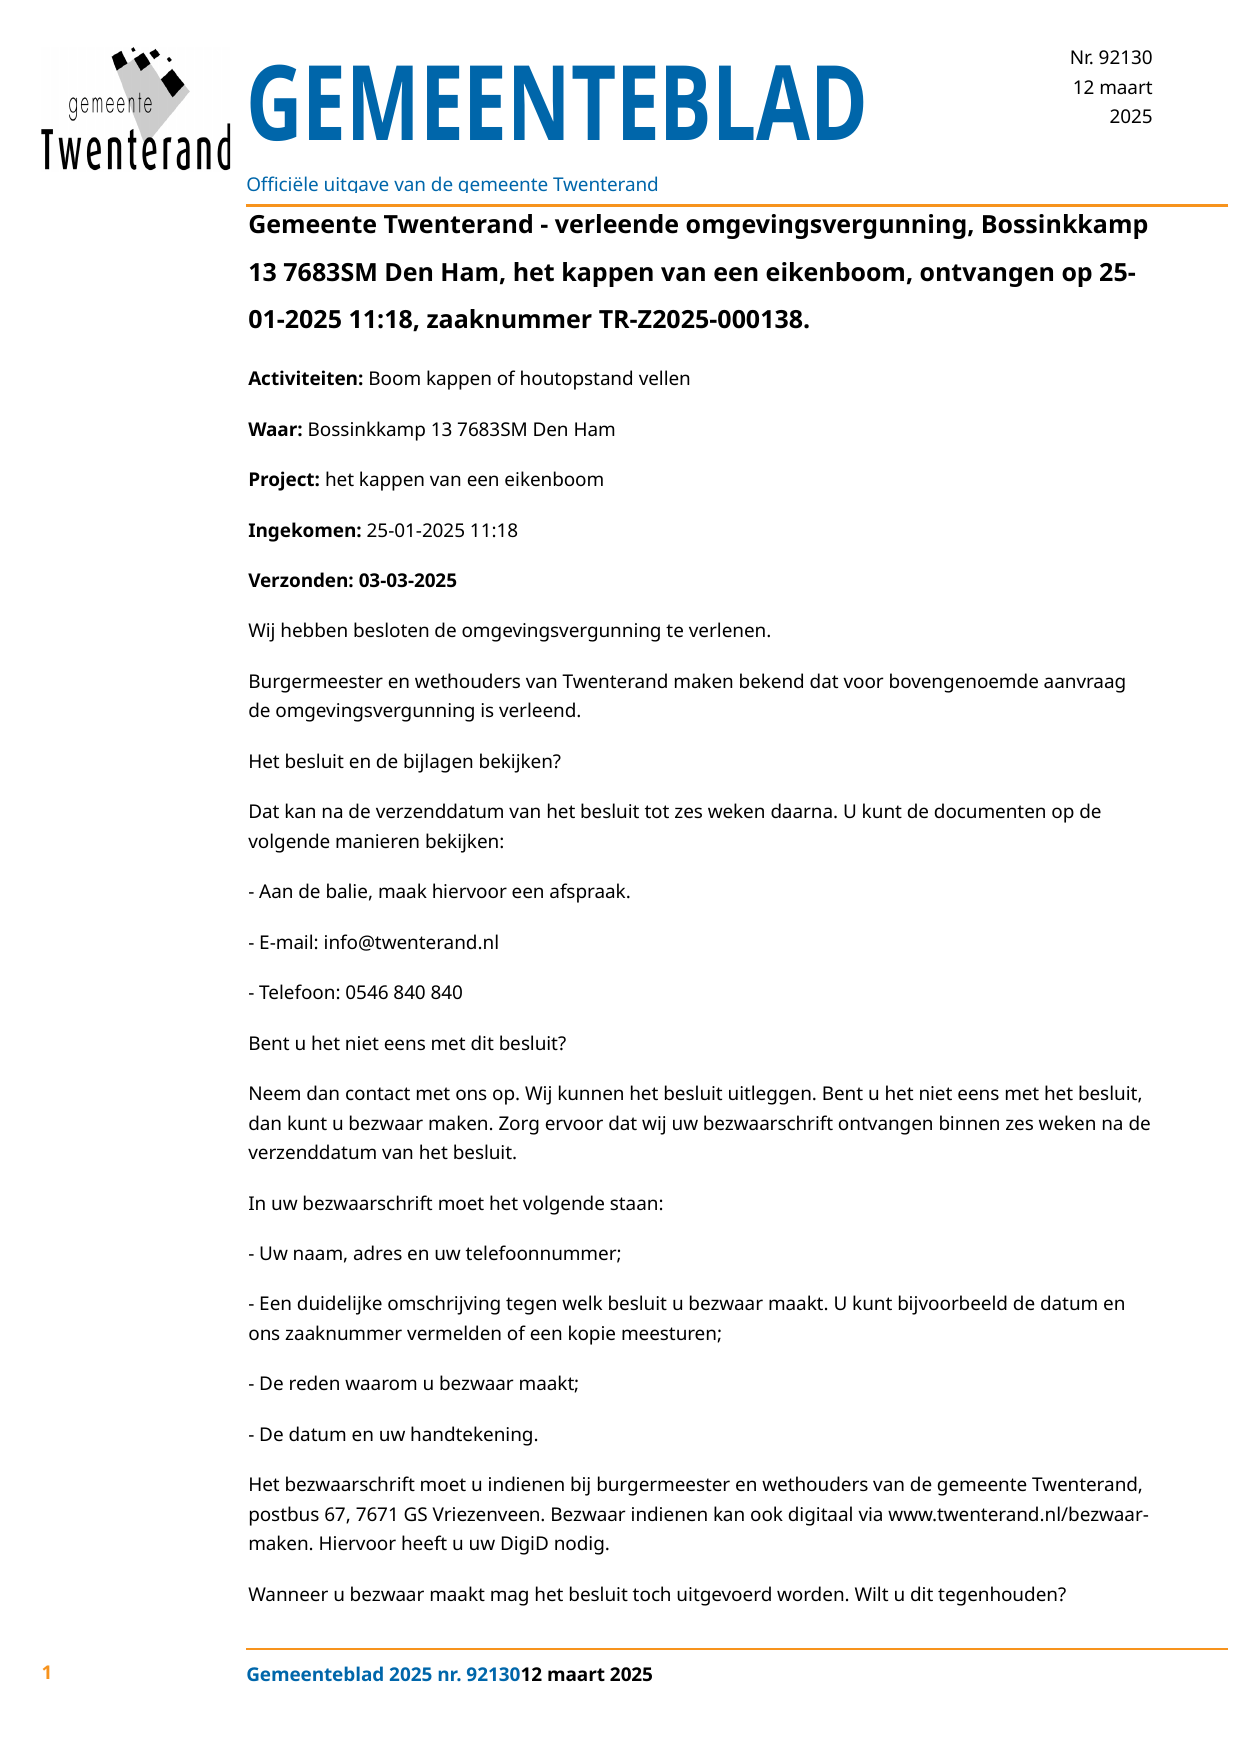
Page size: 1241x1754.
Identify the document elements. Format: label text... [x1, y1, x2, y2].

text Neem dan contact met ons op. Wij kunnen het besluit uitleggen. Bent u het niet eens met het besluit, dan kunt u bezwaar maken. Zorg ervoor dat wij uw bezwaarschrift ontvangen binnen zes weken na de verzenddatum van het besluit. [248, 1080, 1152, 1165]
text Project: het kappen van een eikenboom [248, 466, 1152, 492]
text - Een duidelijke omschrijving tegen welk besluit u bezwaar maakt. U kunt bijvoorbeeld de datum en ons zaaknummer vermelden of een kopie meesturen; [248, 1291, 1152, 1346]
text Wij hebben besloten de omgevingsvergunning te verlenen. [248, 618, 1152, 643]
text Het bezwaarschrift moet u indienen bij burgermeester en wethouders van de gemeente Twenterand, postbus 67, 7671 GS Vriezenveen. Bezwaar indienen kan ook digitaal via www.twenterand.nl/bezwaar-maken. Hiervoor heeft u uw DigiD nodig. [248, 1471, 1152, 1556]
text - Uw naam, adres en uw telefoonnummer; [248, 1240, 1152, 1266]
text Burgermeester en wethouders van Twenterand maken bekend dat voor bovengenoemde aanvraag de omgevingsvergunning is verleend. [248, 668, 1152, 723]
text Wanneer u bezwaar maakt mag het besluit toch uitgevoerd worden. Wilt u dit tegenhouden? [248, 1581, 1152, 1607]
text Het besluit en de bijlagen bekijken? [248, 748, 1152, 774]
text Activiteiten: Boom kappen of houtopstand vellen [248, 366, 1152, 391]
text In uw bezwaarschrift moet het volgende staan: [248, 1190, 1152, 1215]
text - Aan de balie, maak hiervoor een afspraak. [248, 878, 1152, 904]
text Gemeente Twenterand - verleende omgevingsvergunning, Bossinkkamp 13 7683SM Den Ham, het kappen van een eikenboom, ontvangen op 25-01-2025 11:18, zaaknummer TR-Z2025-000138. [248, 207, 1152, 336]
text - De datum en uw handtekening. [248, 1421, 1152, 1447]
text Waar: Bossinkkamp 13 7683SM Den Ham [248, 416, 1152, 442]
picture [41, 47, 231, 172]
text - De reden waarom u bezwaar maakt; [248, 1371, 1152, 1396]
text Dat kan na de verzenddatum van het besluit tot zes weken daarna. U kunt de documenten op de volgende manieren bekijken: [248, 798, 1152, 854]
text Ingekomen: 25-01-2025 11:18 [248, 517, 1152, 542]
text - E-mail: info@twenterand.nl [248, 929, 1152, 954]
text Bent u het niet eens met dit besluit? [248, 1030, 1152, 1055]
text - Telefoon: 0546 840 840 [248, 979, 1152, 1005]
text Verzonden: 03-03-2025 [248, 567, 1152, 593]
